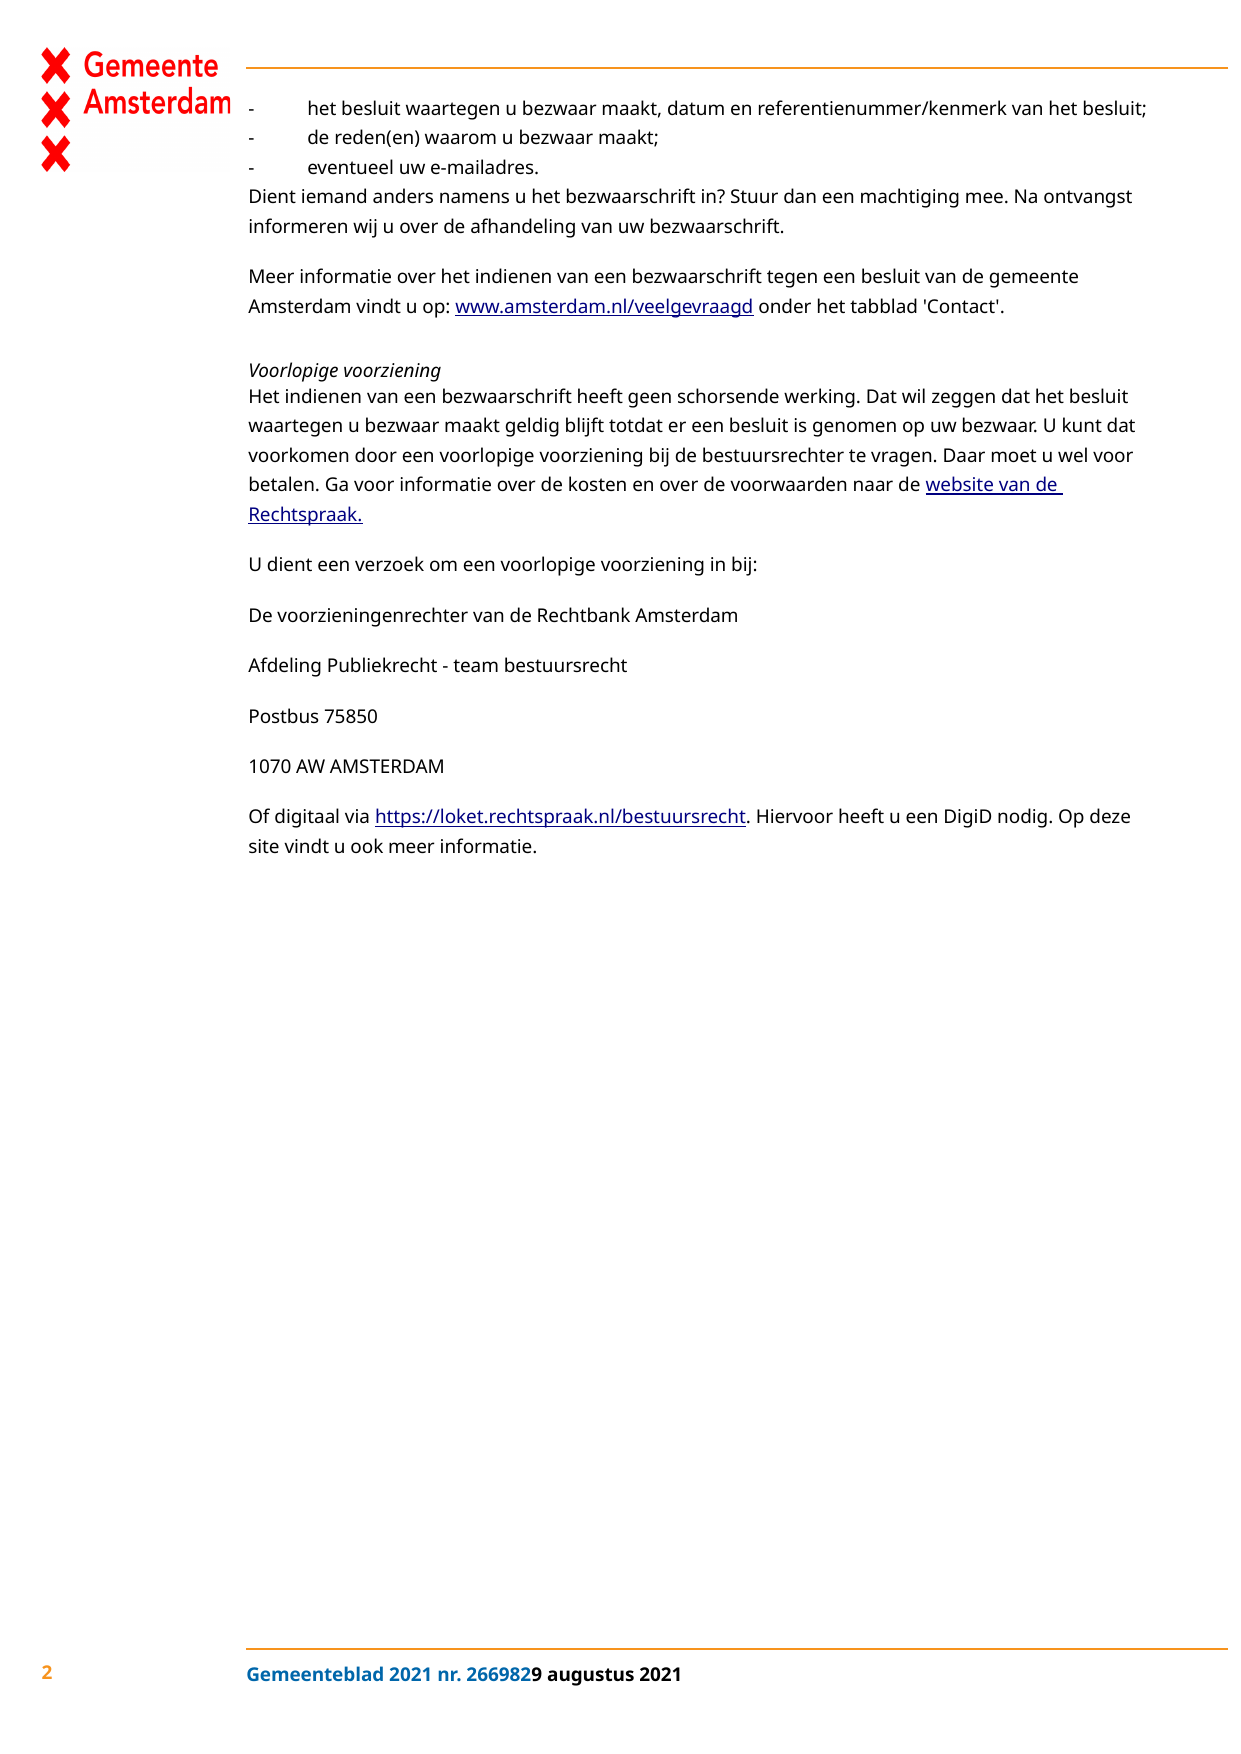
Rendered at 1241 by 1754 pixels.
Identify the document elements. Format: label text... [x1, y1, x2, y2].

list de reden(en) waarom u bezwaar maakt; [248, 124, 1152, 150]
text Dient iemand anders namens u het bezwaarschrift in? Stuur dan een machtiging mee. Na ontvangst informeren wij u over de afhandeling van uw bezwaarschrift. [248, 183, 1152, 239]
text Postbus 75850 [248, 703, 1152, 728]
list het besluit waartegen u bezwaar maakt, datum en referentienummer/kenmerk van het besluit; [248, 95, 1152, 121]
text Het indienen van een bezwaarschrift heeft geen schorsende werking. Dat wil zeggen dat het besluit waartegen u bezwaar maakt geldig blijft totdat er een besluit is genomen op uw bezwaar. U kunt dat voorkomen door een voorlopige voorziening bij de bestuursrechter te vragen. Daar moet u wel voor betalen. Ga voor informatie over de kosten en over de voorwaarden naar de website van de Rechtspraak. [248, 383, 1152, 527]
list eventueel uw e-mailadres. [248, 154, 1152, 180]
text Meer informatie over het indienen van een bezwaarschrift tegen een besluit van de gemeente Amsterdam vindt u op: www.amsterdam.nl/veelgevraagd onder het tabblad 'Contact'. [248, 263, 1152, 319]
text Voorlopige voorziening [248, 357, 1152, 383]
picture [41, 47, 231, 172]
text 1070 AW AMSTERDAM [248, 753, 1152, 779]
text Of digitaal via https://loket.rechtspraak.nl/bestuursrecht. Hiervoor heeft u een DigiD nodig. Op deze site vindt u ook meer informatie. [248, 804, 1152, 859]
text De voorzieningenrechter van de Rechtbank Amsterdam [248, 602, 1152, 628]
text Afdeling Publiekrecht - team bestuursrecht [248, 652, 1152, 678]
text U dient een verzoek om een voorlopige voorziening in bij: [248, 552, 1152, 577]
